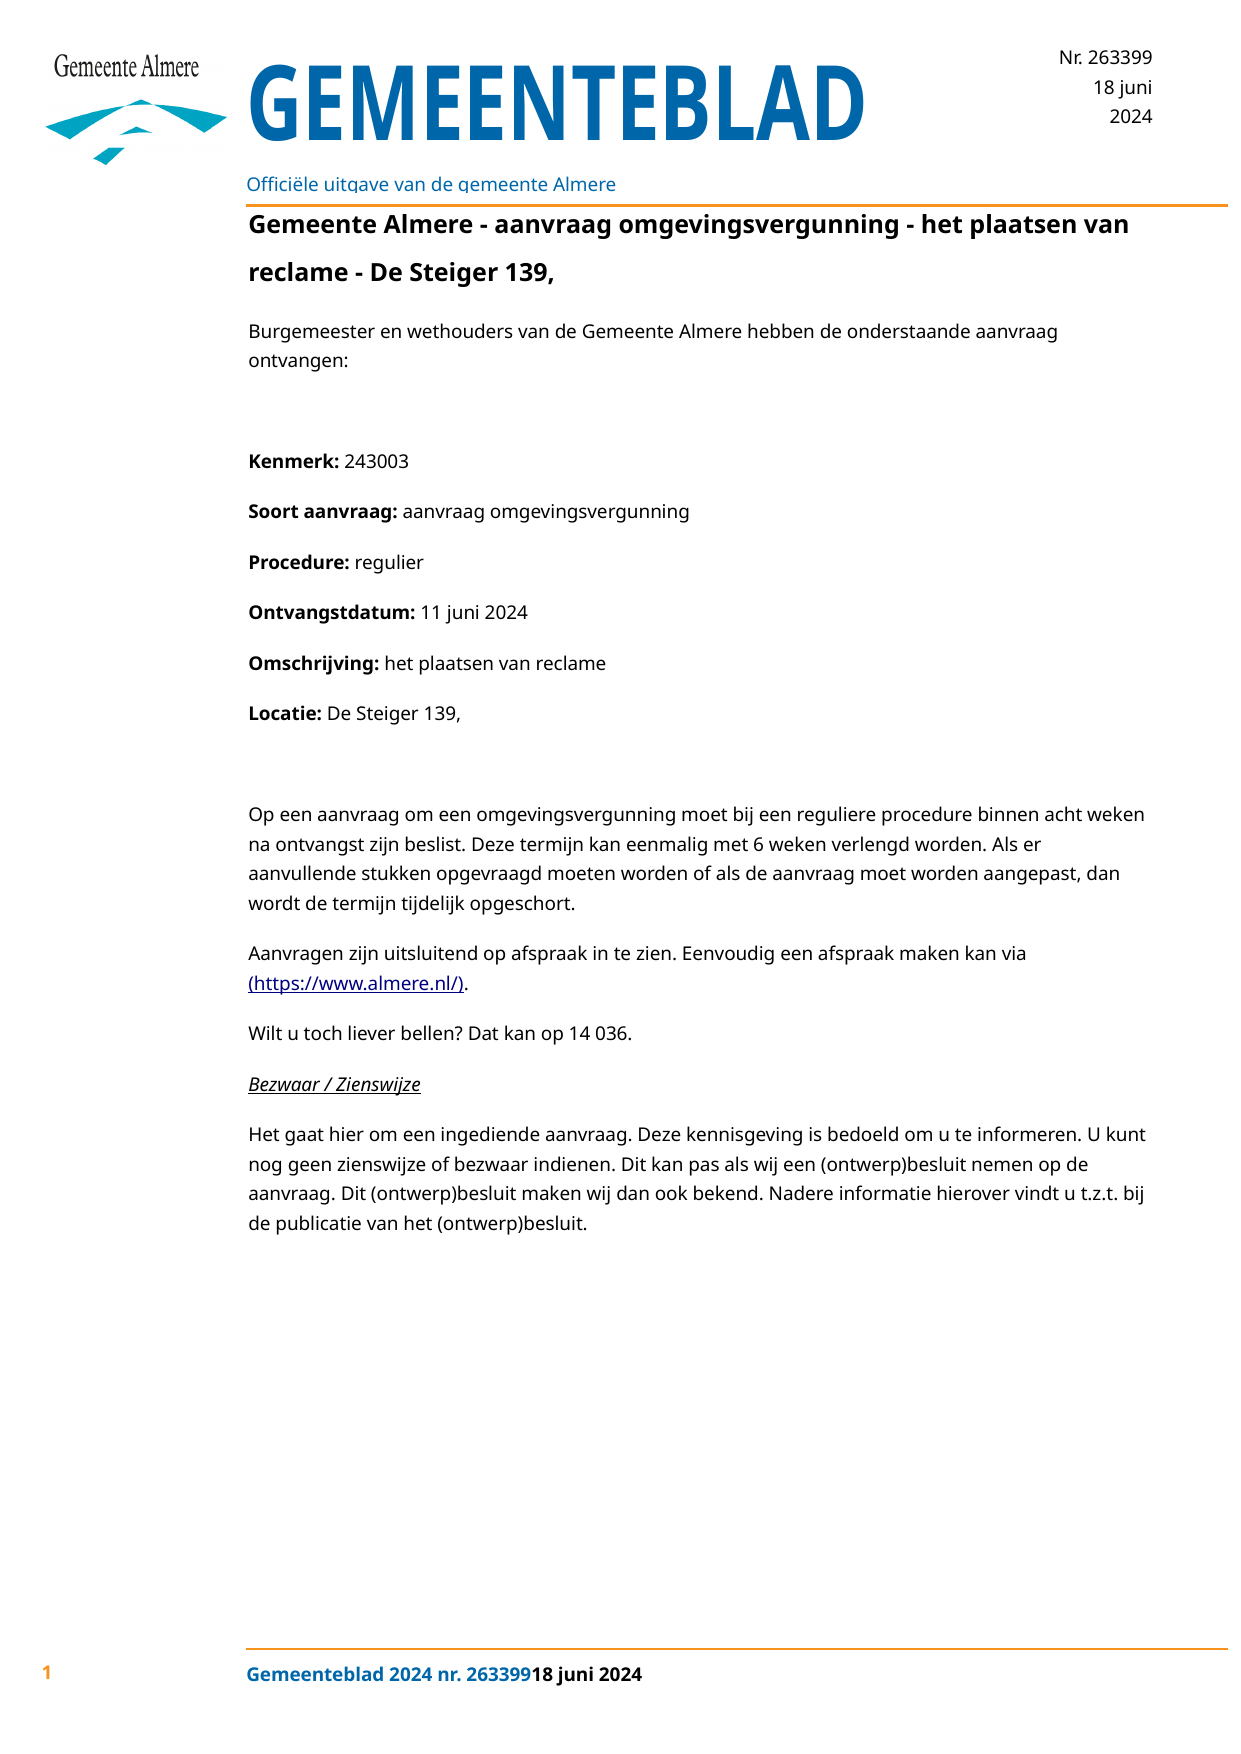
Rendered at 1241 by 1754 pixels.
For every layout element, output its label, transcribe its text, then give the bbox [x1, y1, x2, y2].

text Op een aanvraag om een omgevingsvergunning moet bij een reguliere procedure binnen acht weken na ontvangst zijn beslist. Deze termijn kan eenmalig met 6 weken verlengd worden. Als er aanvullende stukken opgevraagd moeten worden of als de aanvraag moet worden aangepast, dan wordt de termijn tijdelijk opgeschort. [248, 801, 1152, 916]
text Procedure: regulier [248, 549, 1152, 575]
picture [41, 47, 231, 172]
text Omschrijving: het plaatsen van reclame [248, 650, 1152, 676]
text Kenmerk: 243003 [248, 448, 1152, 474]
text Ontvangstdatum: 11 juni 2024 [248, 599, 1152, 625]
text Wilt u toch liever bellen? Dat kan op 14 036. [248, 1020, 1152, 1046]
text Gemeente Almere - aanvraag omgevingsvergunning - het plaatsen van reclame - De Steiger 139, [248, 207, 1152, 288]
text Bezwaar / Zienswijze [248, 1071, 1152, 1097]
text Aanvragen zijn uitsluitend op afspraak in te zien. Eenvoudig een afspraak maken kan via (https://www.almere.nl/). [248, 940, 1152, 996]
text Het gaat hier om een ingediende aanvraag. Deze kennisgeving is bedoeld om u te informeren. U kunt nog geen zienswijze of bezwaar indienen. Dit kan pas als wij een (ontwerp)besluit nemen op de aanvraag. Dit (ontwerp)besluit maken wij dan ook bekend. Nadere informatie hierover vindt u t.z.t. bij de publicatie van het (ontwerp)besluit. [248, 1121, 1152, 1236]
text Burgemeester en wethouders van de Gemeente Almere hebben de onderstaande aanvraag ontvangen: [248, 318, 1152, 373]
text Soort aanvraag: aanvraag omgevingsvergunning [248, 499, 1152, 524]
text Locatie: De Steiger 139, [248, 700, 1152, 726]
